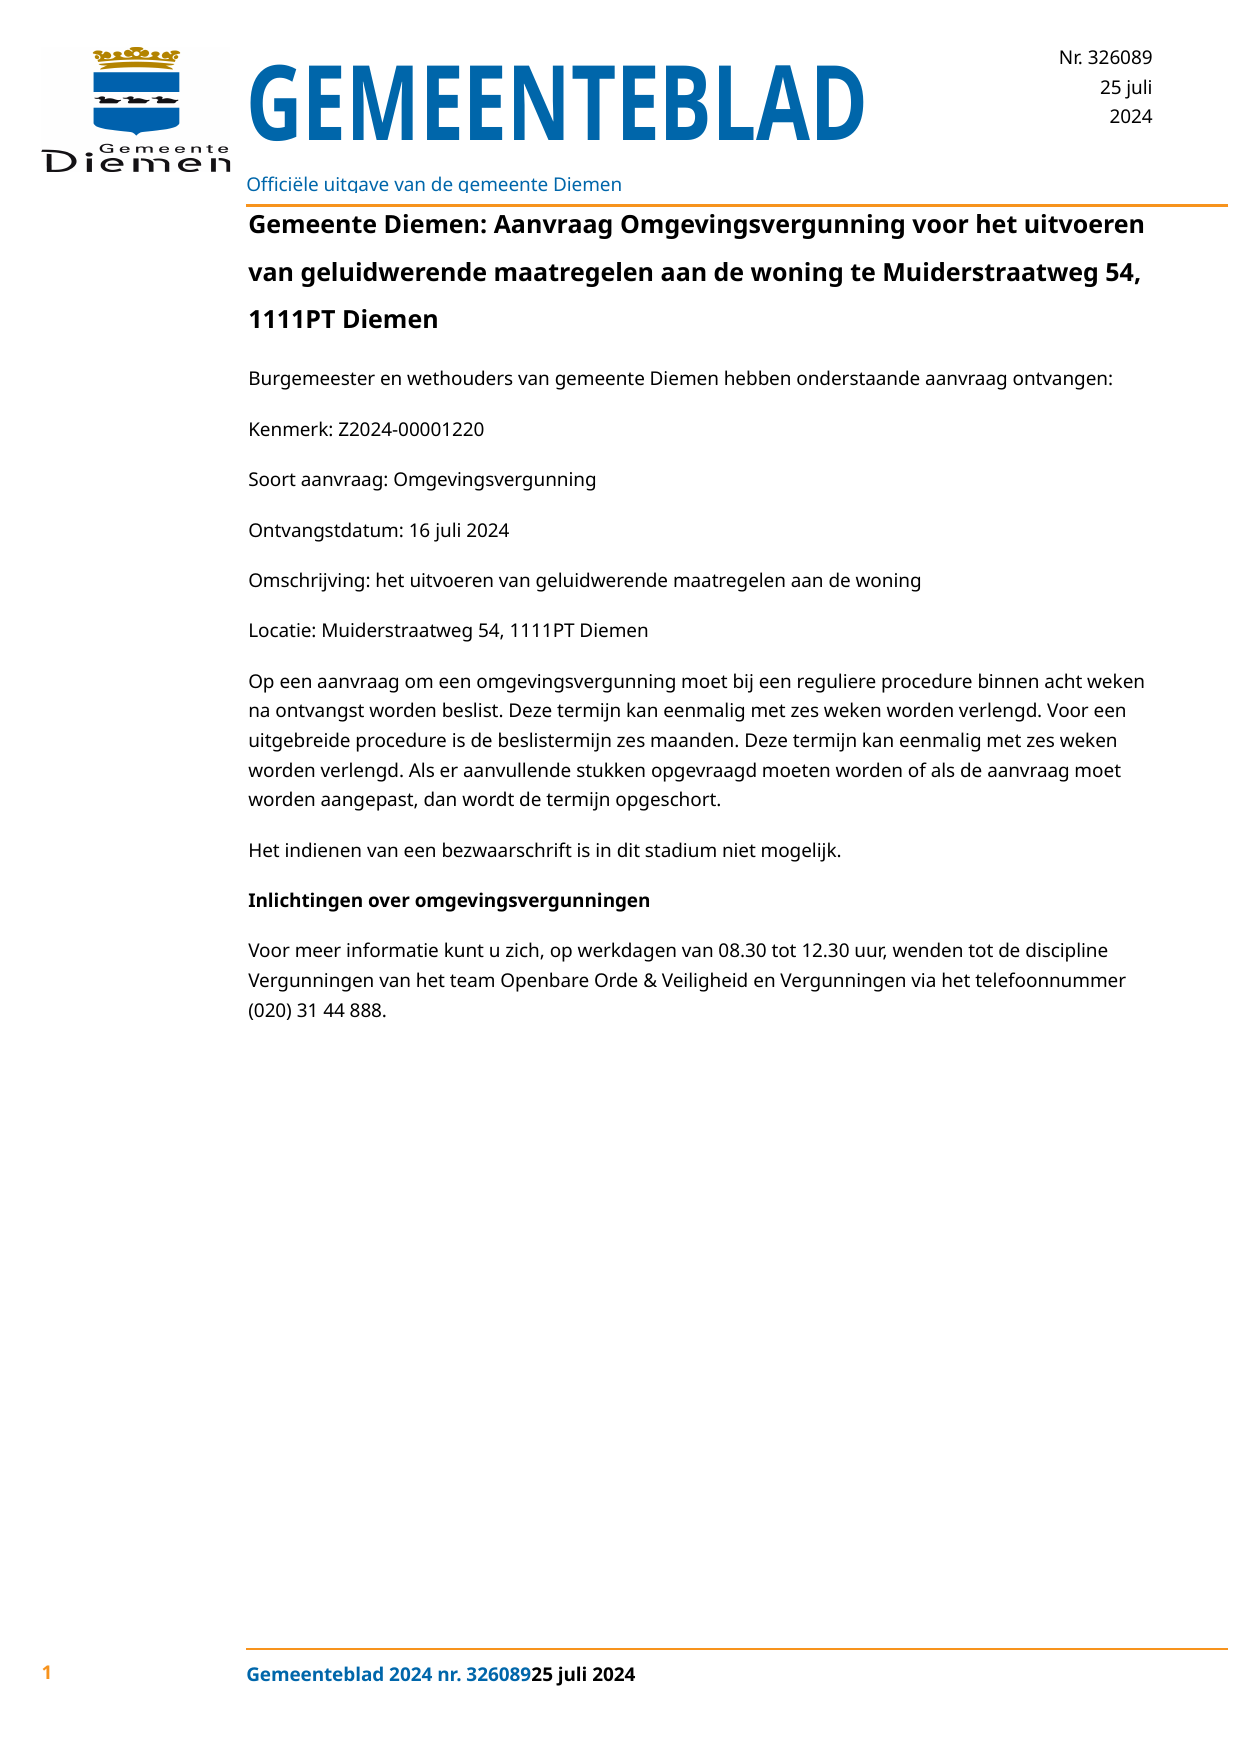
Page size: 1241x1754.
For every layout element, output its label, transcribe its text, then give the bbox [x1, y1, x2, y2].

text Soort aanvraag: Omgevingsvergunning [248, 466, 1152, 492]
text Inlichtingen over omgevingsvergunningen [248, 887, 1152, 913]
text Kenmerk: Z2024-00001220 [248, 416, 1152, 442]
text Ontvangstdatum: 16 juli 2024 [248, 517, 1152, 542]
text Op een aanvraag om een omgevingsvergunning moet bij een reguliere procedure binnen acht weken na ontvangst worden beslist. Deze termijn kan eenmalig met zes weken worden verlengd. Voor een uitgebreide procedure is de beslistermijn zes maanden. Deze termijn kan eenmalig met zes weken worden verlengd. Als er aanvullende stukken opgevraagd moeten worden of als de aanvraag moet worden aangepast, dan wordt de termijn opgeschort. [248, 668, 1152, 812]
picture [41, 47, 231, 172]
text Voor meer informatie kunt u zich, op werkdagen van 08.30 tot 12.30 uur, wenden tot de discipline Vergunningen van het team Openbare Orde & Veiligheid en Vergunningen via het telefoonnummer (020) 31 44 888. [248, 938, 1152, 1022]
text Gemeente Diemen: Aanvraag Omgevingsvergunning voor het uitvoeren van geluidwerende maatregelen aan de woning te Muiderstraatweg 54, 1111PT Diemen [248, 207, 1152, 336]
text Burgemeester en wethouders van gemeente Diemen hebben onderstaande aanvraag ontvangen: [248, 366, 1152, 391]
text Locatie: Muiderstraatweg 54, 1111PT Diemen [248, 618, 1152, 643]
text Het indienen van een bezwaarschrift is in dit stadium niet mogelijk. [248, 837, 1152, 862]
text Omschrijving: het uitvoeren van geluidwerende maatregelen aan de woning [248, 567, 1152, 593]
